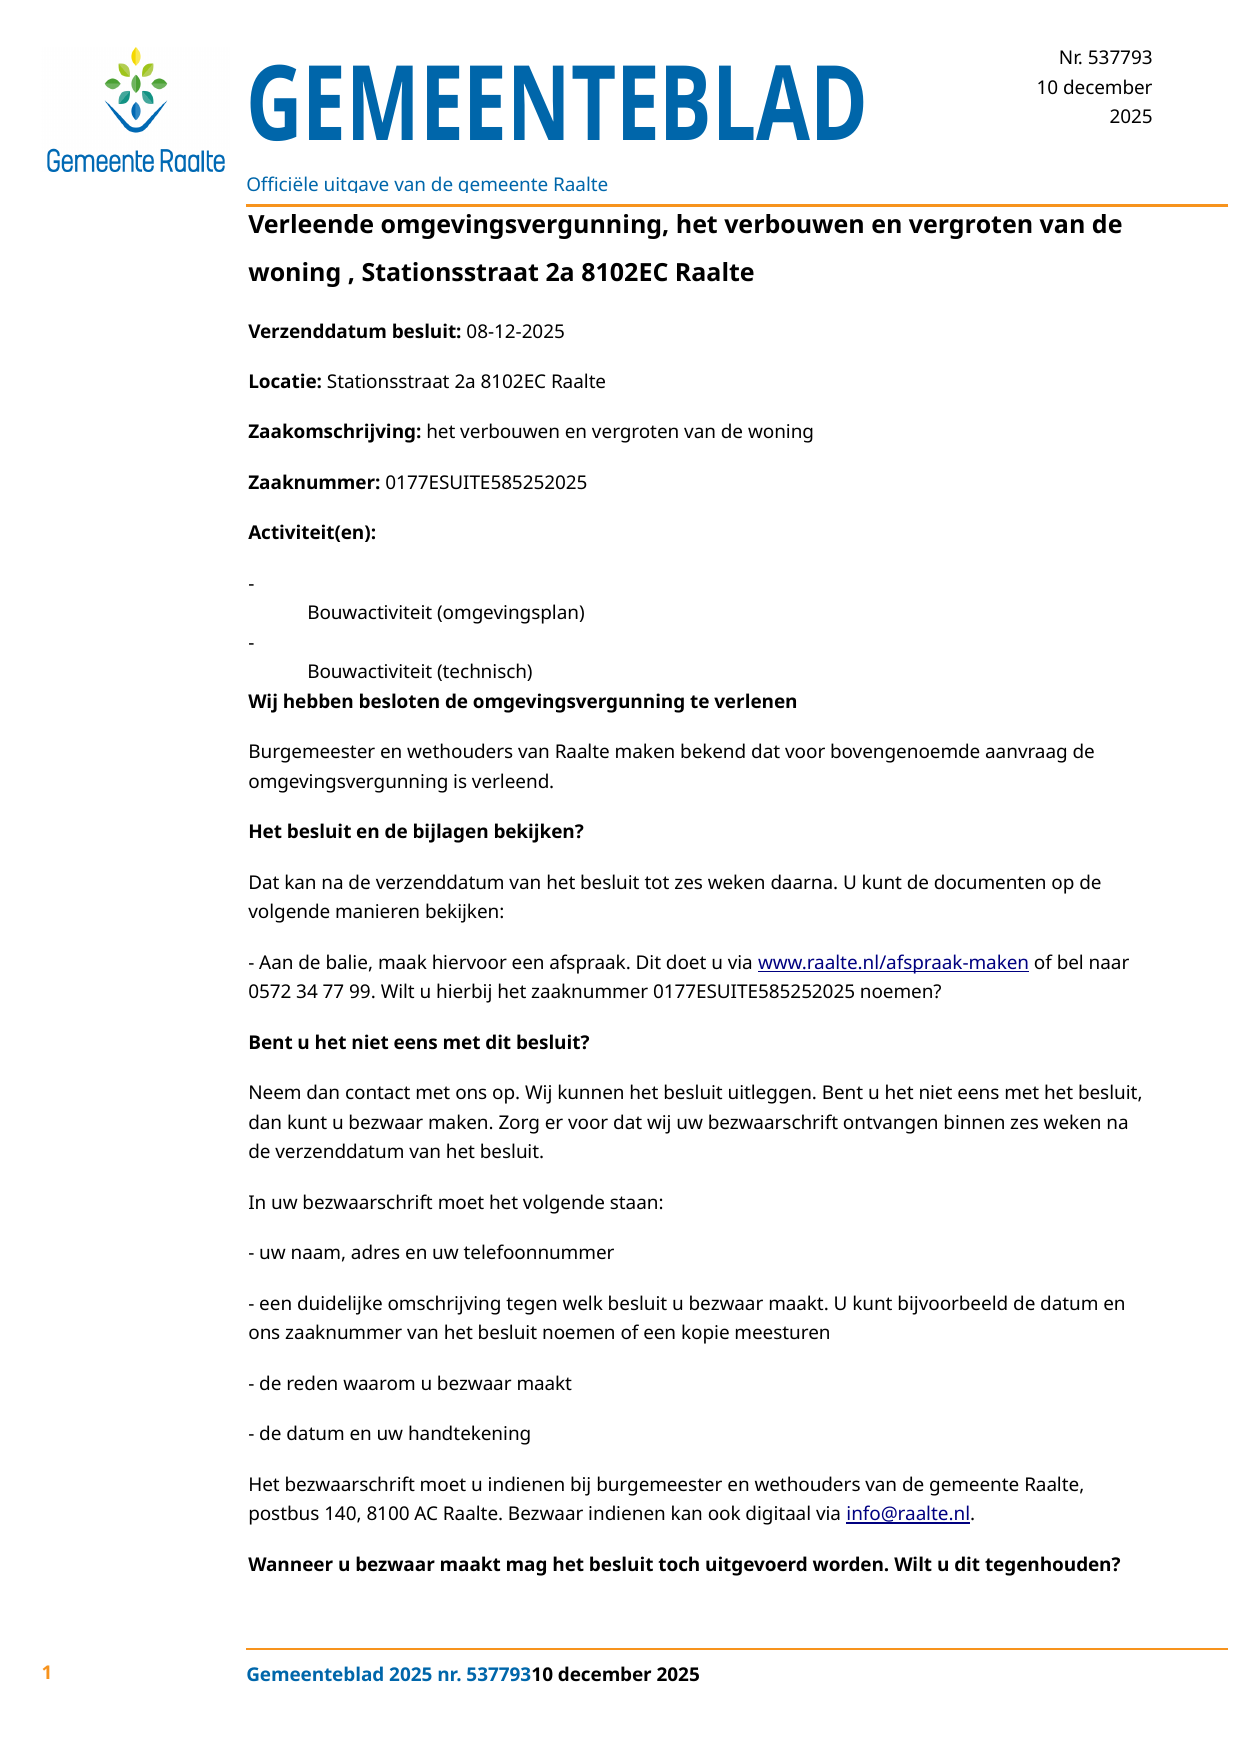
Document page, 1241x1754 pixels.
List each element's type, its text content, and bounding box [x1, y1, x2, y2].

list Bouwactiviteit (technisch) [248, 659, 1152, 684]
text Het besluit en de bijlagen bekijken? [248, 819, 1152, 844]
text - uw naam, adres en uw telefoonnummer [248, 1239, 1152, 1265]
list Bouwactiviteit (omgevingsplan) [248, 599, 1152, 625]
text Bent u het niet eens met dit besluit? [248, 1029, 1152, 1055]
picture [41, 47, 231, 172]
text Locatie: Stationsstraat 2a 8102EC Raalte [248, 368, 1152, 394]
text Verleende omgevingsvergunning, het verbouwen en vergroten van de woning , Stationsstraat 2a 8102EC Raalte [248, 207, 1152, 288]
text - de datum en uw handtekening [248, 1420, 1152, 1446]
text Verzenddatum besluit: 08-12-2025 [248, 318, 1152, 344]
text - een duidelijke omschrijving tegen welk besluit u bezwaar maakt. U kunt bijvoorbeeld de datum en ons zaaknummer van het besluit noemen of een kopie meesturen [248, 1290, 1152, 1345]
text Het bezwaarschrift moet u indienen bij burgemeester en wethouders van de gemeente Raalte, postbus 140, 8100 AC Raalte. Bezwaar indienen kan ook digitaal via info@raalte.nl. [248, 1471, 1152, 1526]
text Zaaknummer: 0177ESUITE585252025 [248, 469, 1152, 495]
text Neem dan contact met ons op. Wij kunnen het besluit uitleggen. Bent u het niet eens met het besluit, dan kunt u bezwaar maken. Zorg er voor dat wij uw bezwaarschrift ontvangen binnen zes weken na de verzenddatum van het besluit. [248, 1079, 1152, 1164]
text Burgemeester en wethouders van Raalte maken bekend dat voor bovengenoemde aanvraag de omgevingsvergunning is verleend. [248, 739, 1152, 794]
text - Aan de balie, maak hiervoor een afspraak. Dit doet u via www.raalte.nl/afspraak-maken of bel naar 0572 34 77 99. Wilt u hierbij het zaaknummer 0177ESUITE585252025 noemen? [248, 949, 1152, 1004]
text Activiteit(en): [248, 519, 1152, 545]
text Zaakomschrijving: het verbouwen en vergroten van de woning [248, 419, 1152, 444]
text Dat kan na de verzenddatum van het besluit tot zes weken daarna. U kunt de documenten op de volgende manieren bekijken: [248, 869, 1152, 924]
text In uw bezwaarschrift moet het volgende staan: [248, 1189, 1152, 1215]
text Wanneer u bezwaar maakt mag het besluit toch uitgevoerd worden. Wilt u dit tegenhouden? [248, 1551, 1152, 1577]
text Wij hebben besloten de omgevingsvergunning te verlenen [248, 688, 1152, 714]
text - de reden waarom u bezwaar maakt [248, 1370, 1152, 1396]
